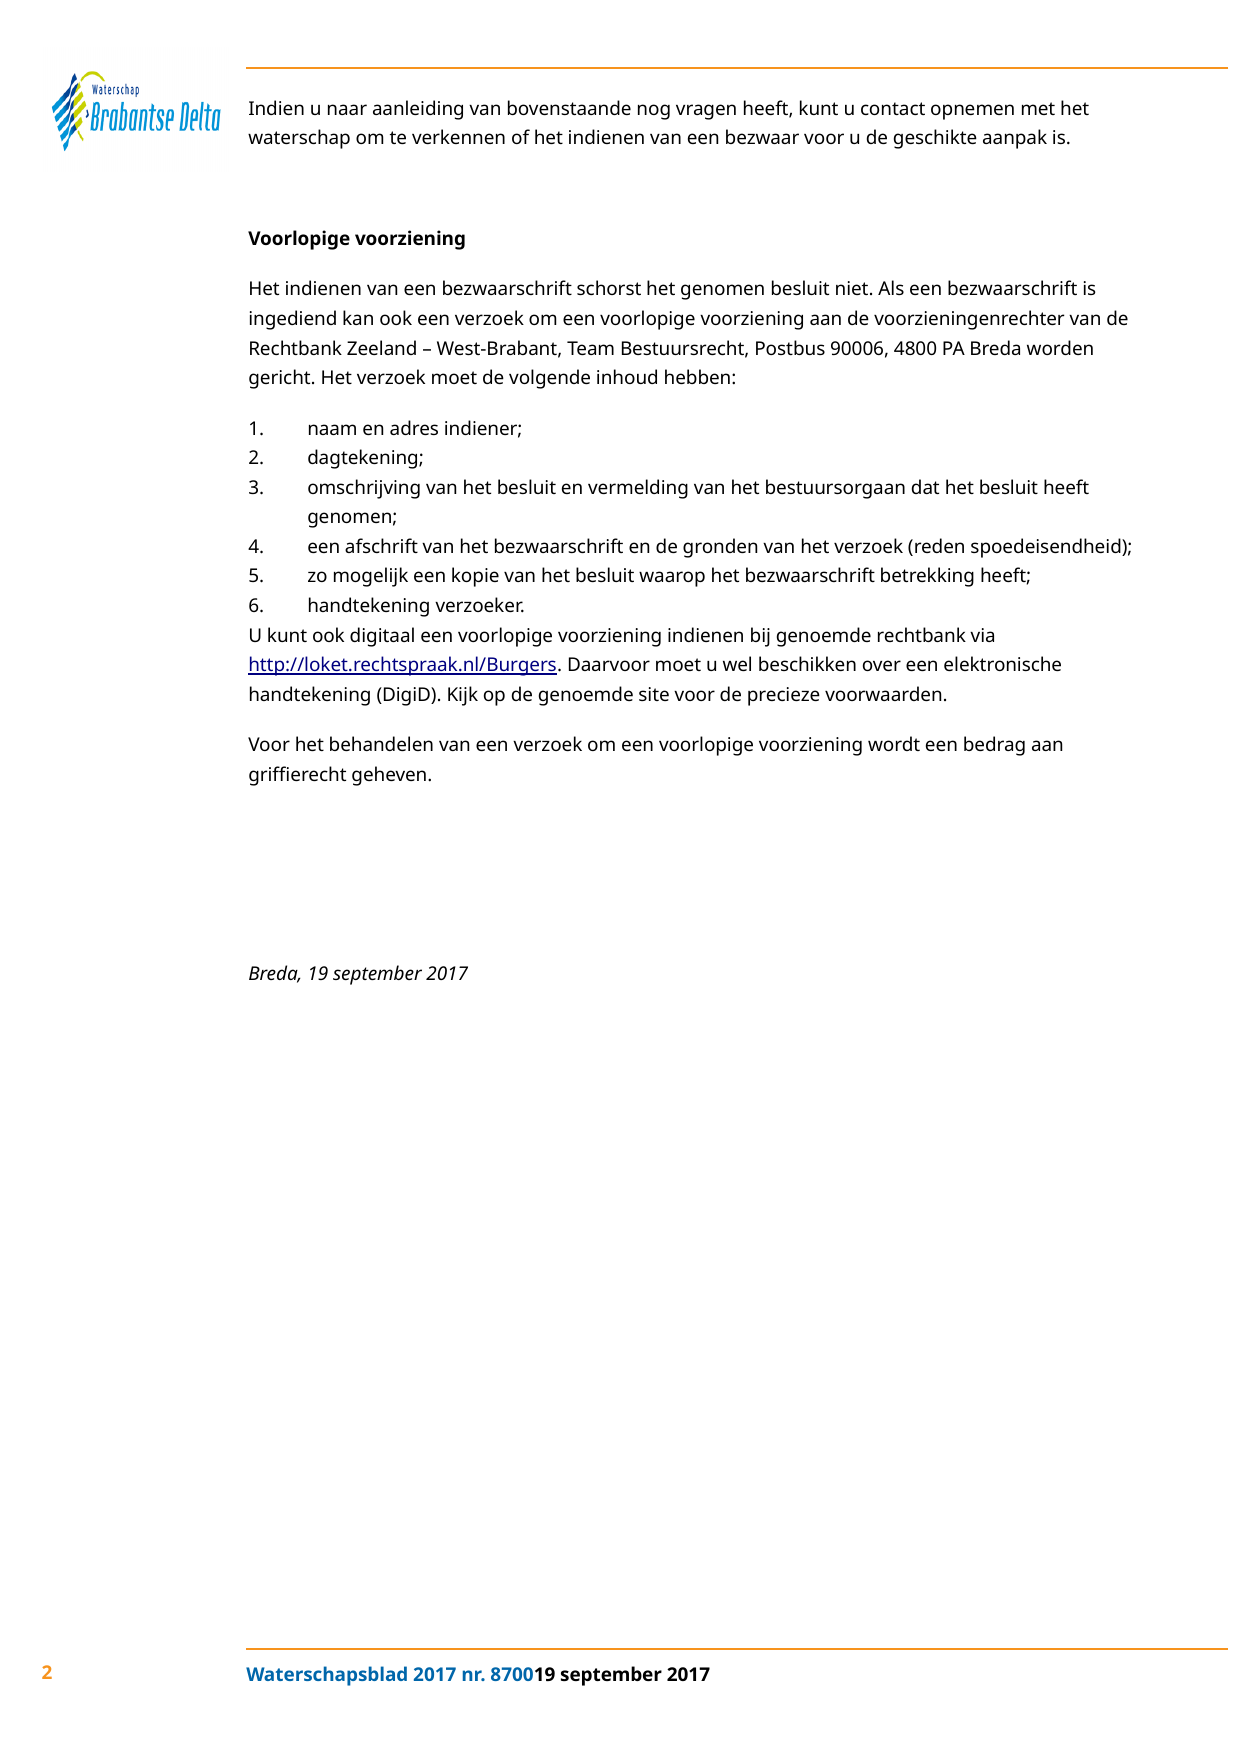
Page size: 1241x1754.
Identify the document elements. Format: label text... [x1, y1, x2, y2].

text Indien u naar aanleiding van bovenstaande nog vragen heeft, kunt u contact opnemen met het waterschap om te verkennen of het indienen van een bezwaar voor u de geschikte aanpak is. [248, 95, 1152, 150]
list dagtekening; [248, 444, 1152, 470]
text U kunt ook digitaal een voorlopige voorziening indienen bij genoemde rechtbank via http://loket.rechtspraak.nl/Burgers. Daarvoor moet u wel beschikken over een elektronische handtekening (DigiD). Kijk op de genoemde site voor de precieze voorwaarden. [248, 622, 1152, 707]
list omschrijving van het besluit en vermelding van het bestuursorgaan dat het besluit heeft genomen; [248, 474, 1152, 529]
text Breda, 19 september 2017 [248, 960, 1152, 986]
list een afschrift van het bezwaarschrift en de gronden van het verzoek (reden spoedeisendheid); [248, 533, 1152, 559]
list handtekening verzoeker. [248, 592, 1152, 618]
list zo mogelijk een kopie van het besluit waarop het bezwaarschrift betrekking heeft; [248, 563, 1152, 588]
text Voor het behandelen van een verzoek om een voorlopige voorziening wordt een bedrag aan griffierecht geheven. [248, 731, 1152, 787]
list naam en adres indiener; [248, 415, 1152, 441]
picture [41, 47, 231, 172]
text Het indienen van een bezwaarschrift schorst het genomen besluit niet. Als een bezwaarschrift is ingediend kan ook een verzoek om een voorlopige voorziening aan de voorzieningenrechter van de Rechtbank Zeeland – West-Brabant, Team Bestuursrecht, Postbus 90006, 4800 PA Breda worden gericht. Het verzoek moet de volgende inhoud hebben: [248, 276, 1152, 390]
text Voorlopige voorziening [248, 225, 1152, 251]
